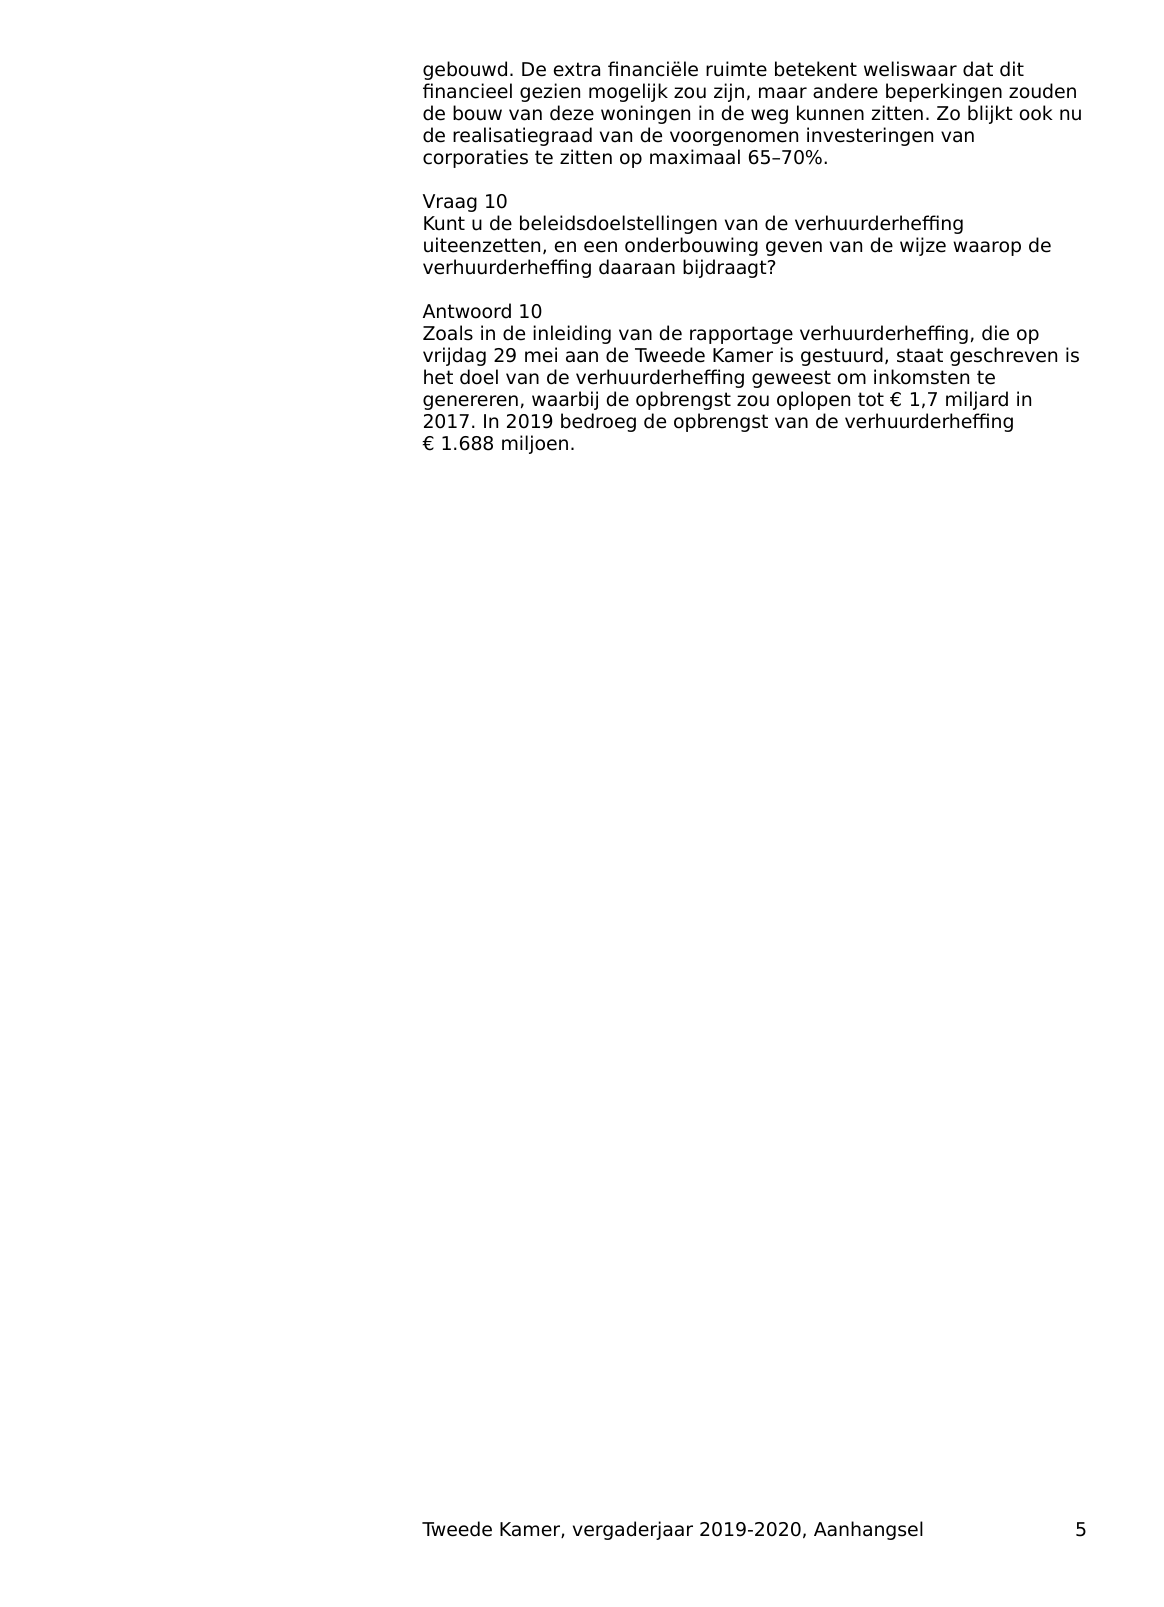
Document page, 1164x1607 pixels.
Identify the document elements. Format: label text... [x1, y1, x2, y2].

text gebouwd. De extra financiële ruimte betekent weliswaar dat dit financieel gezien mogelijk zou zijn, maar andere beperkingen zouden de bouw van deze woningen in de weg kunnen zitten. Zo blijkt ook nu de realisatiegraad van de voorgenomen investeringen van corporaties te zitten op maximaal 65–70%. [422, 59, 1087, 169]
text Vraag 10 [422, 191, 1087, 213]
text Kunt u de beleidsdoelstellingen van de verhuurderheffing uiteenzetten, en een onderbouwing geven van de wijze waarop de verhuurderheffing daaraan bijdraagt? [422, 213, 1087, 279]
text Antwoord 10 [422, 301, 1087, 323]
text Zoals in de inleiding van de rapportage verhuurderheffing, die op vrijdag 29 mei aan de Tweede Kamer is gestuurd, staat geschreven is het doel van de verhuurderheffing geweest om inkomsten te genereren, waarbij de opbrengst zou oplopen tot € 1,7 miljard in 2017. In 2019 bedroeg de opbrengst van de verhuurderheffing € 1.688 miljoen. [422, 323, 1087, 455]
